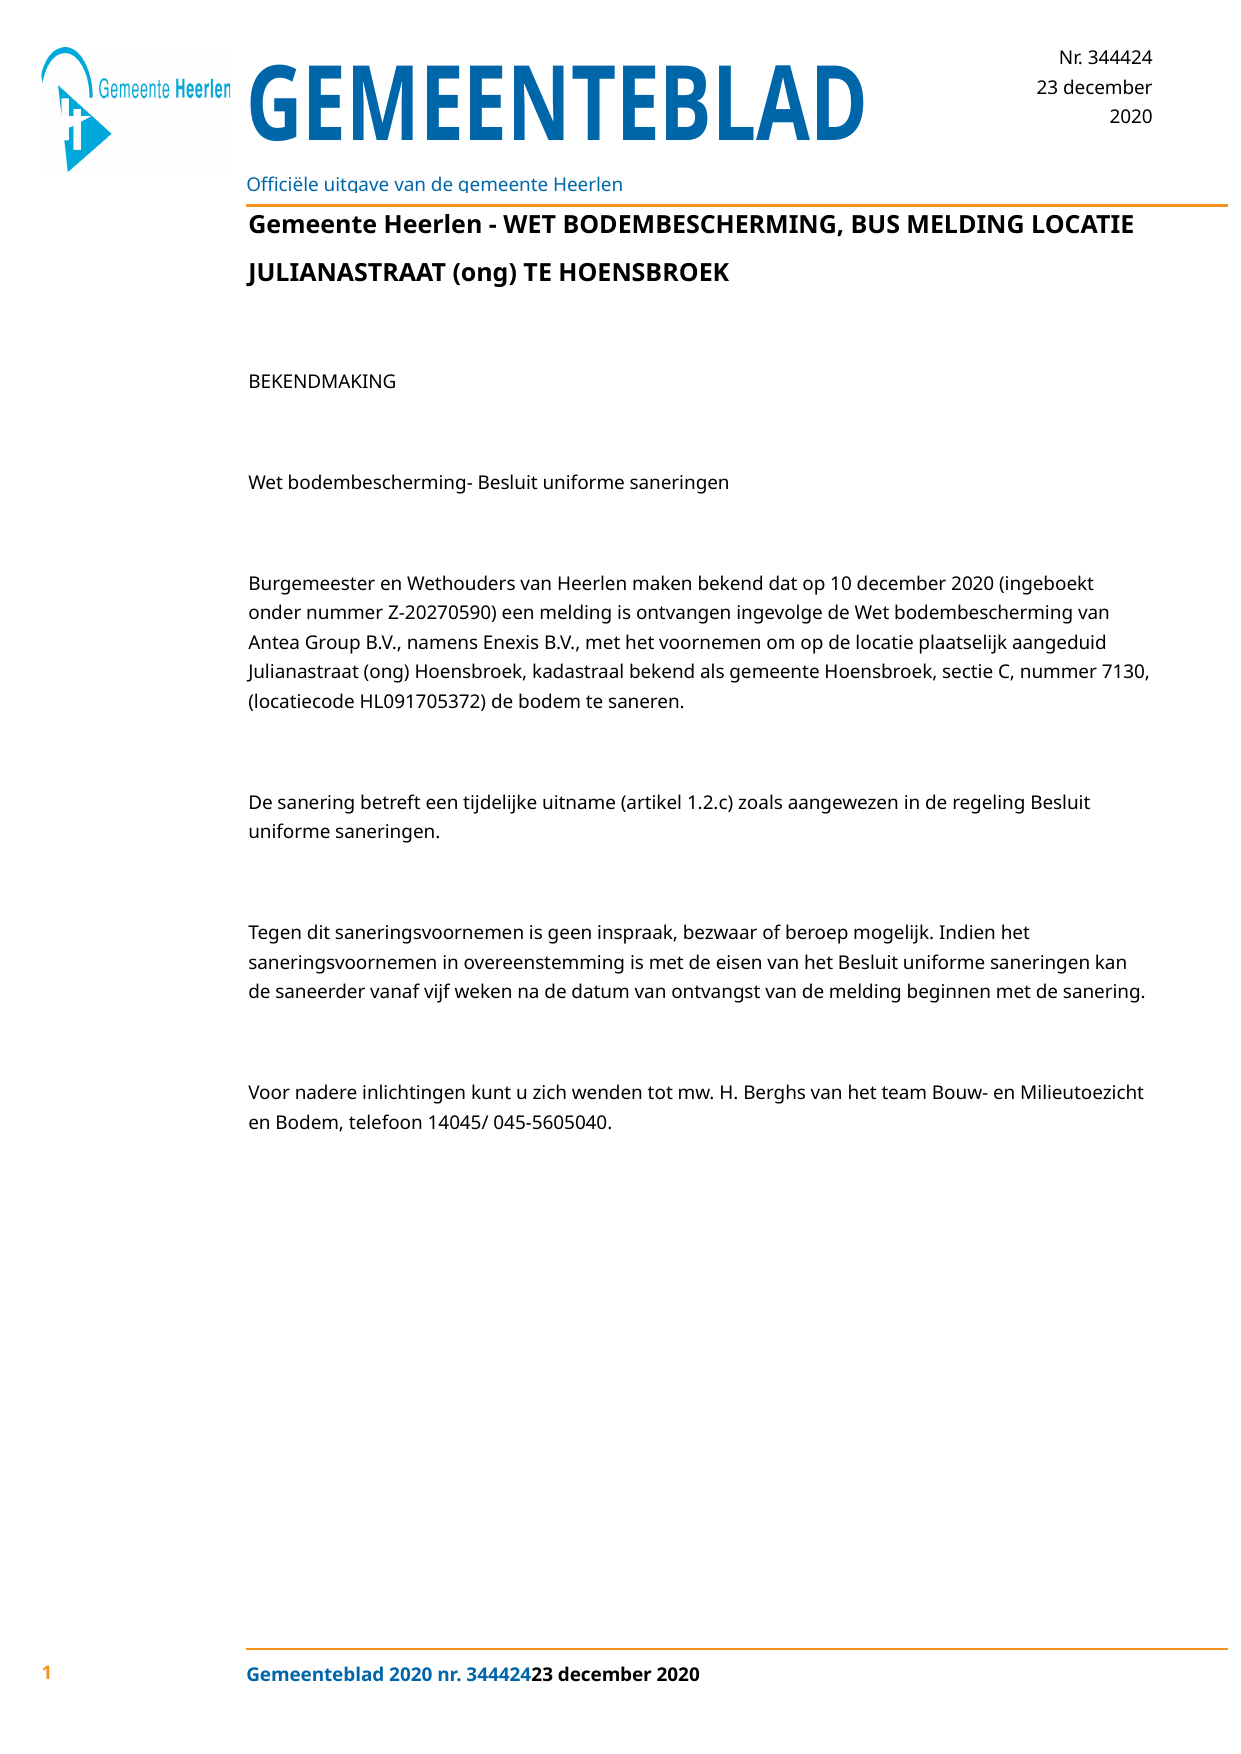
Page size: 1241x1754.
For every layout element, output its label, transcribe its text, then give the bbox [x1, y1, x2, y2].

text Wet bodembescherming- Besluit uniforme saneringen [248, 469, 1152, 495]
text Gemeente Heerlen - WET BODEMBESCHERMING, BUS MELDING LOCATIE JULIANASTRAAT (ong) TE HOENSBROEK [248, 207, 1152, 288]
text De sanering betreft een tijdelijke uitname (artikel 1.2.c) zoals aangewezen in de regeling Besluit uniforme saneringen. [248, 789, 1152, 844]
text Burgemeester en Wethouders van Heerlen maken bekend dat op 10 december 2020 (ingeboekt onder nummer Z-20270590) een melding is ontvangen ingevolge de Wet bodembescherming van Antea Group B.V., namens Enexis B.V., met het voornemen om op de locatie plaatselijk aangeduid Julianastraat (ong) Hoensbroek, kadastraal bekend als gemeente Hoensbroek, sectie C, nummer 7130, (locatiecode HL091705372) de bodem te saneren. [248, 570, 1152, 714]
text Tegen dit saneringsvoornemen is geen inspraak, bezwaar of beroep mogelijk. Indien het saneringsvoornemen in overeenstemming is met de eisen van het Besluit uniforme saneringen kan de saneerder vanaf vijf weken na de datum van ontvangst van de melding beginnen met de sanering. [248, 919, 1152, 1004]
text BEKENDMAKING [248, 368, 1152, 394]
picture [41, 47, 231, 172]
picture [41, 47, 59, 70]
text Voor nadere inlichtingen kunt u zich wenden tot mw. H. Berghs van het team Bouw- en Milieutoezicht en Bodem, telefoon 14045/ 045-5605040. [248, 1079, 1152, 1135]
